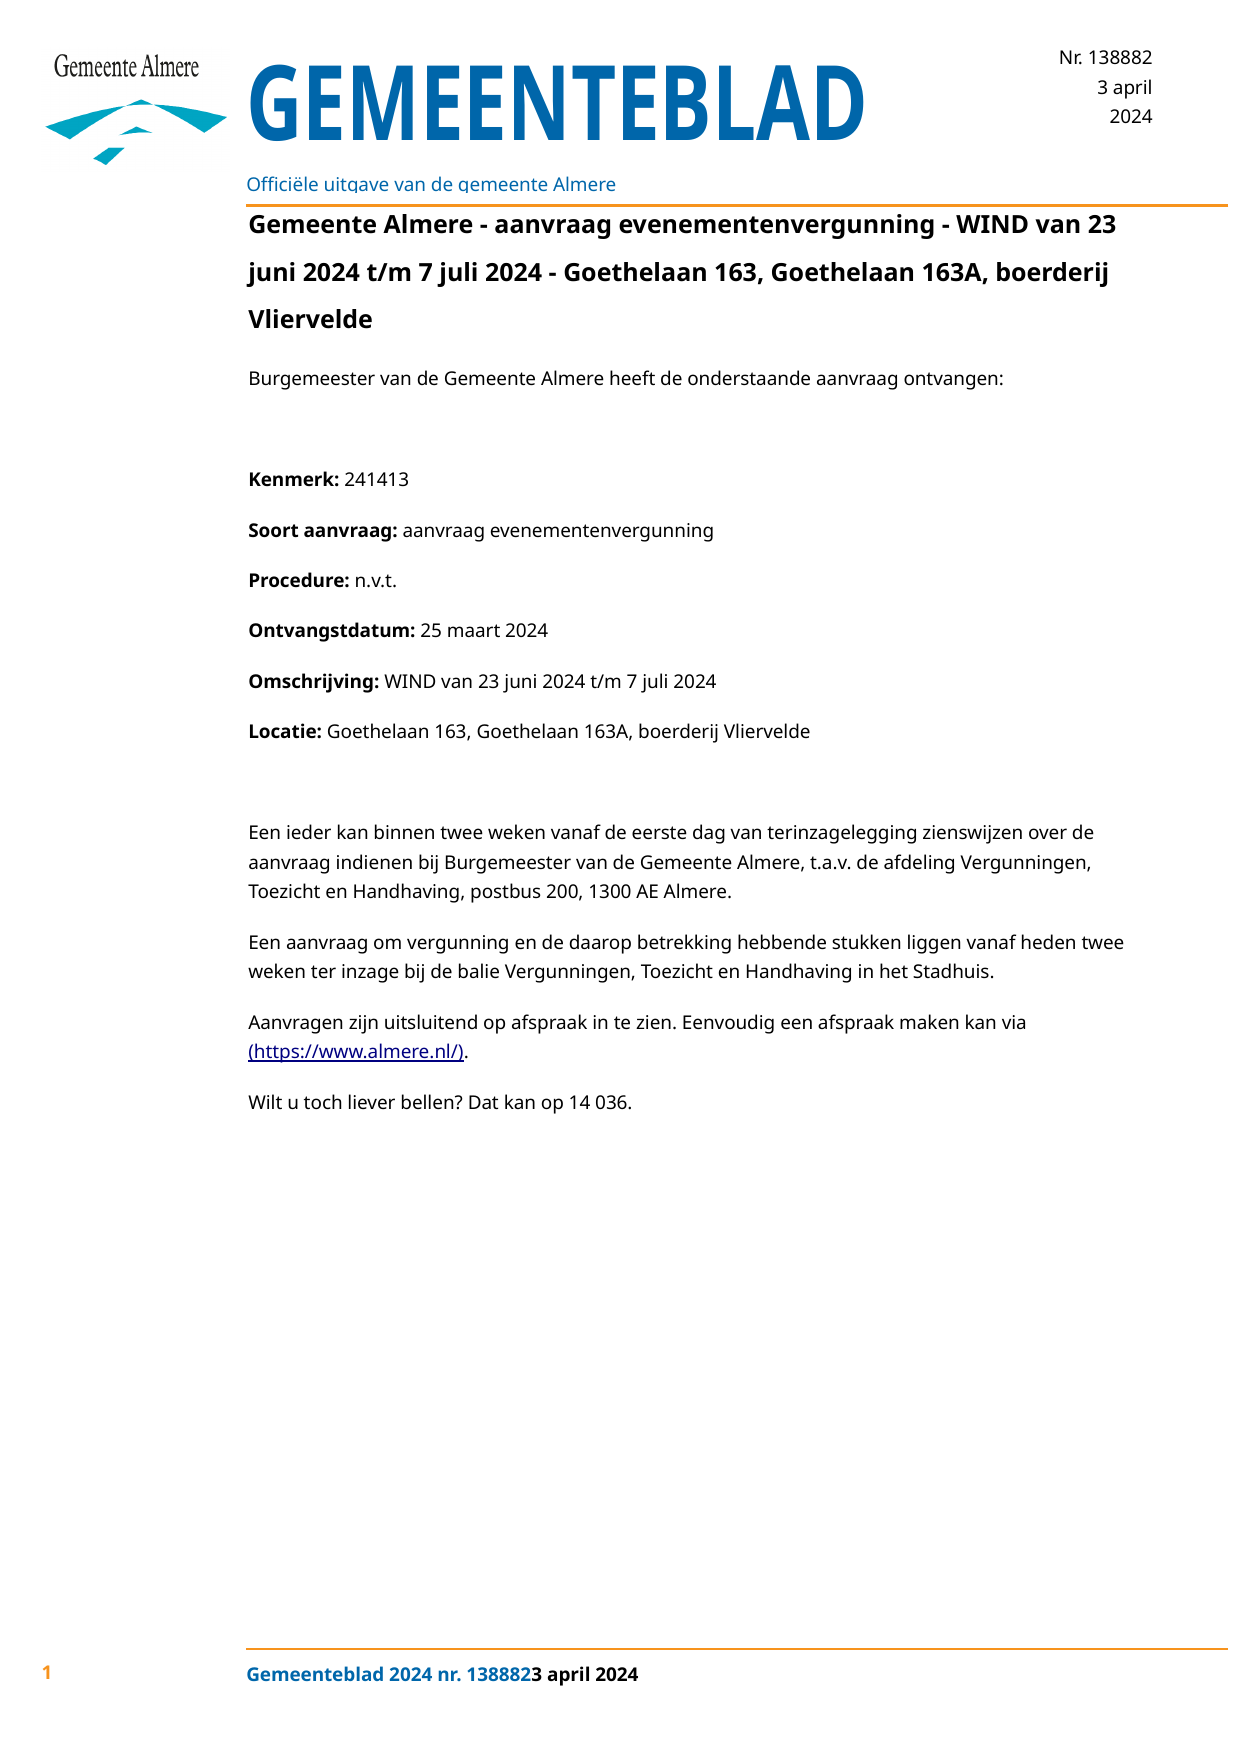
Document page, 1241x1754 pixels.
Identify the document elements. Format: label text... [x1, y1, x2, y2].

text Kenmerk: 241413 [248, 466, 1152, 492]
text Locatie: Goethelaan 163, Goethelaan 163A, boerderij Vliervelde [248, 718, 1152, 744]
text Soort aanvraag: aanvraag evenementenvergunning [248, 517, 1152, 542]
text Aanvragen zijn uitsluitend op afspraak in te zien. Eenvoudig een afspraak maken kan via (https://www.almere.nl/). [248, 1009, 1152, 1064]
text Wilt u toch liever bellen? Dat kan op 14 036. [248, 1089, 1152, 1114]
text Procedure: n.v.t. [248, 567, 1152, 593]
text Burgemeester van de Gemeente Almere heeft de onderstaande aanvraag ontvangen: [248, 366, 1152, 391]
text Ontvangstdatum: 25 maart 2024 [248, 618, 1152, 643]
text Omschrijving: WIND van 23 juni 2024 t/m 7 juli 2024 [248, 668, 1152, 694]
picture [41, 47, 231, 172]
text Een ieder kan binnen twee weken vanaf de eerste dag van terinzagelegging zienswijzen over de aanvraag indienen bij Burgemeester van de Gemeente Almere, t.a.v. de afdeling Vergunningen, Toezicht en Handhaving, postbus 200, 1300 AE Almere. [248, 819, 1152, 904]
text Gemeente Almere - aanvraag evenementenvergunning - WIND van 23 juni 2024 t/m 7 juli 2024 - Goethelaan 163, Goethelaan 163A, boerderij Vliervelde [248, 207, 1152, 336]
text Een aanvraag om vergunning en de daarop betrekking hebbende stukken liggen vanaf heden twee weken ter inzage bij de balie Vergunningen, Toezicht en Handhaving in het Stadhuis. [248, 929, 1152, 984]
